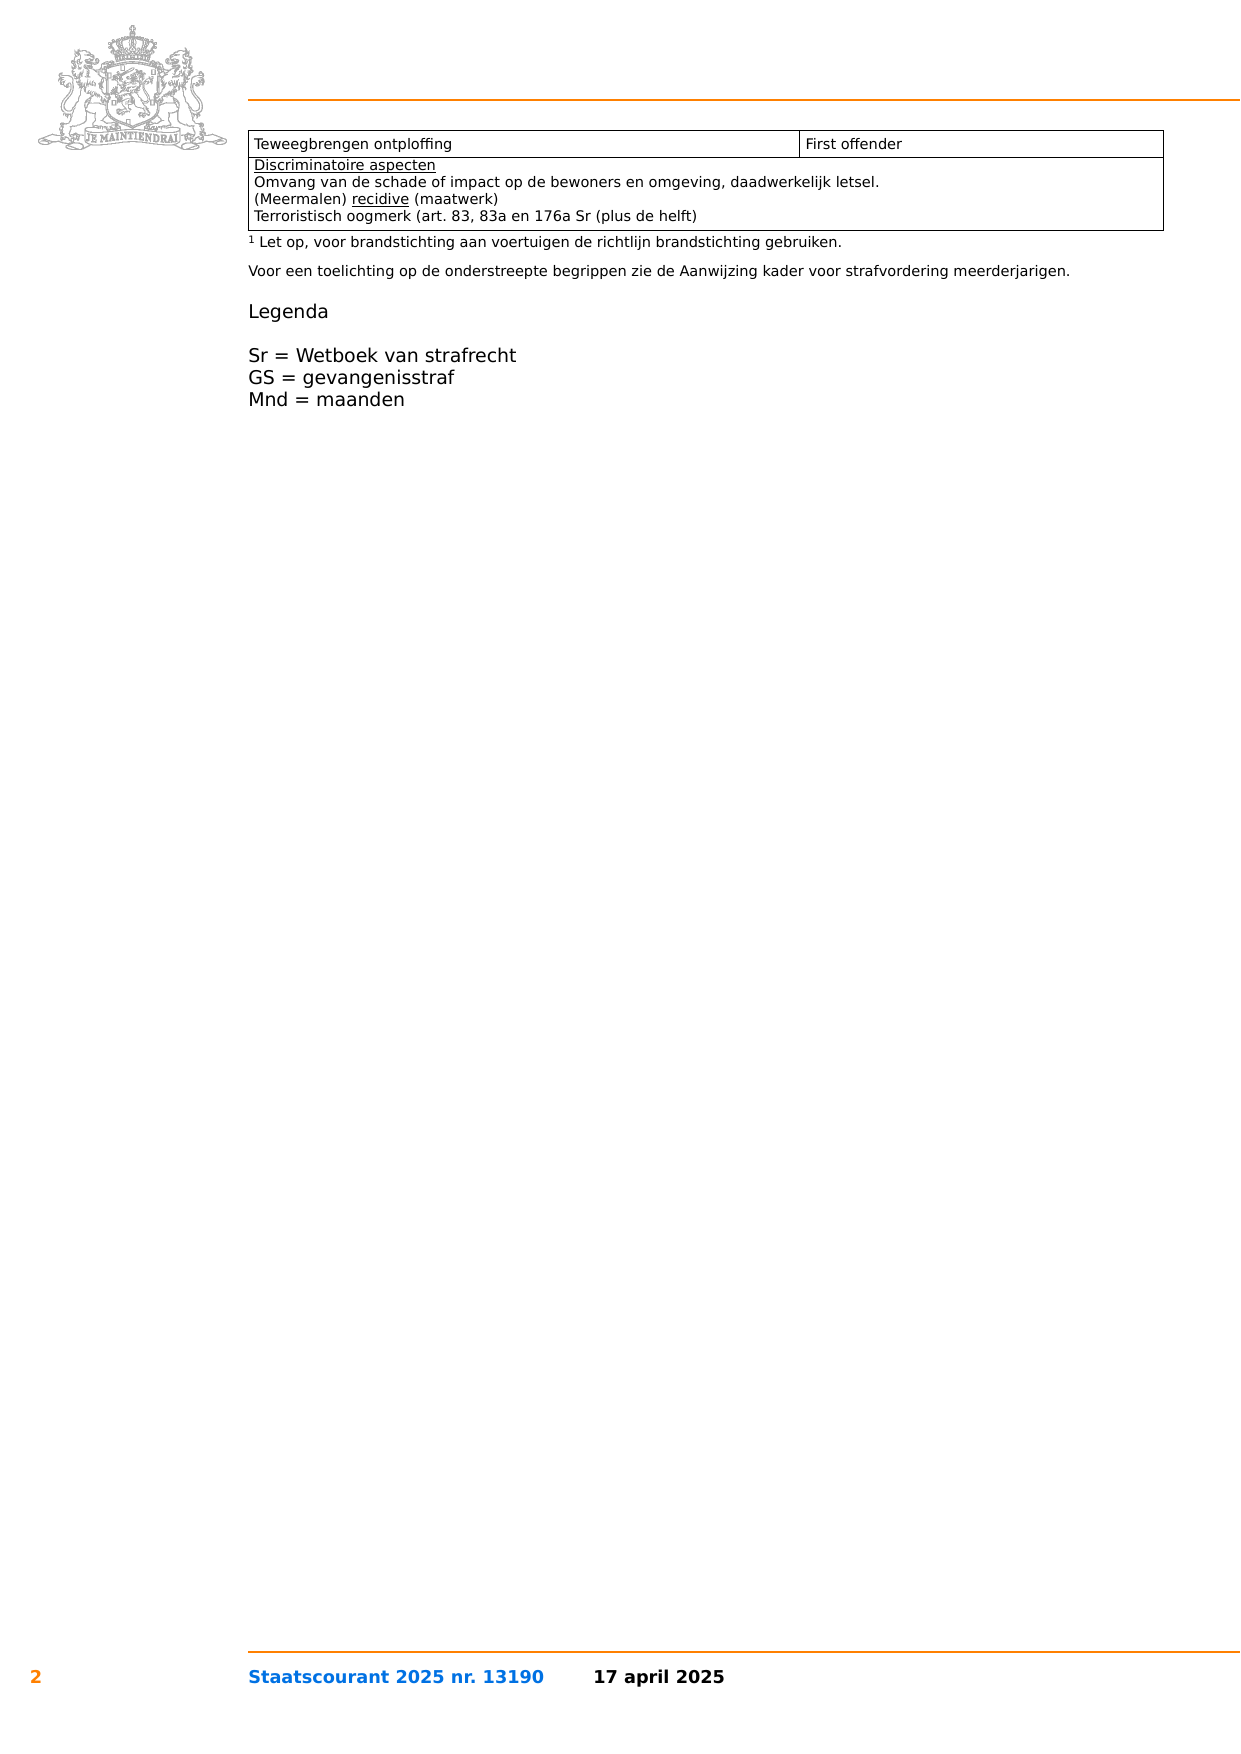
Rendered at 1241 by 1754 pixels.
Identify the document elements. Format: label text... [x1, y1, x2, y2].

text Sr = Wetboek van strafrecht [248, 345, 1163, 367]
text GS = gevangenisstraf [248, 367, 1163, 389]
text Mnd = maanden [248, 389, 1163, 411]
picture [38, 25, 227, 150]
table_cell 1 Let op, voor brandstichting aan voertuigen de richtlijn brandstichting gebruiken. Voor een toelichting op de onderstreepte begrippen zie de Aanwijzing kader voor strafvordering meerderjarigen. [248, 231, 1163, 279]
table_header Teweegbrengen ontploffing [249, 131, 799, 157]
text Legenda [248, 301, 1163, 323]
table_header First offender [800, 131, 1163, 157]
table_cell Discriminatoire aspecten Omvang van de schade of impact op de bewoners en omgeving, daadwerkelijk letsel. (Meermalen) recidive (maatwerk) Terroristisch oogmerk (art. 83, 83a en 176a Sr (plus de helft) [249, 158, 1163, 230]
